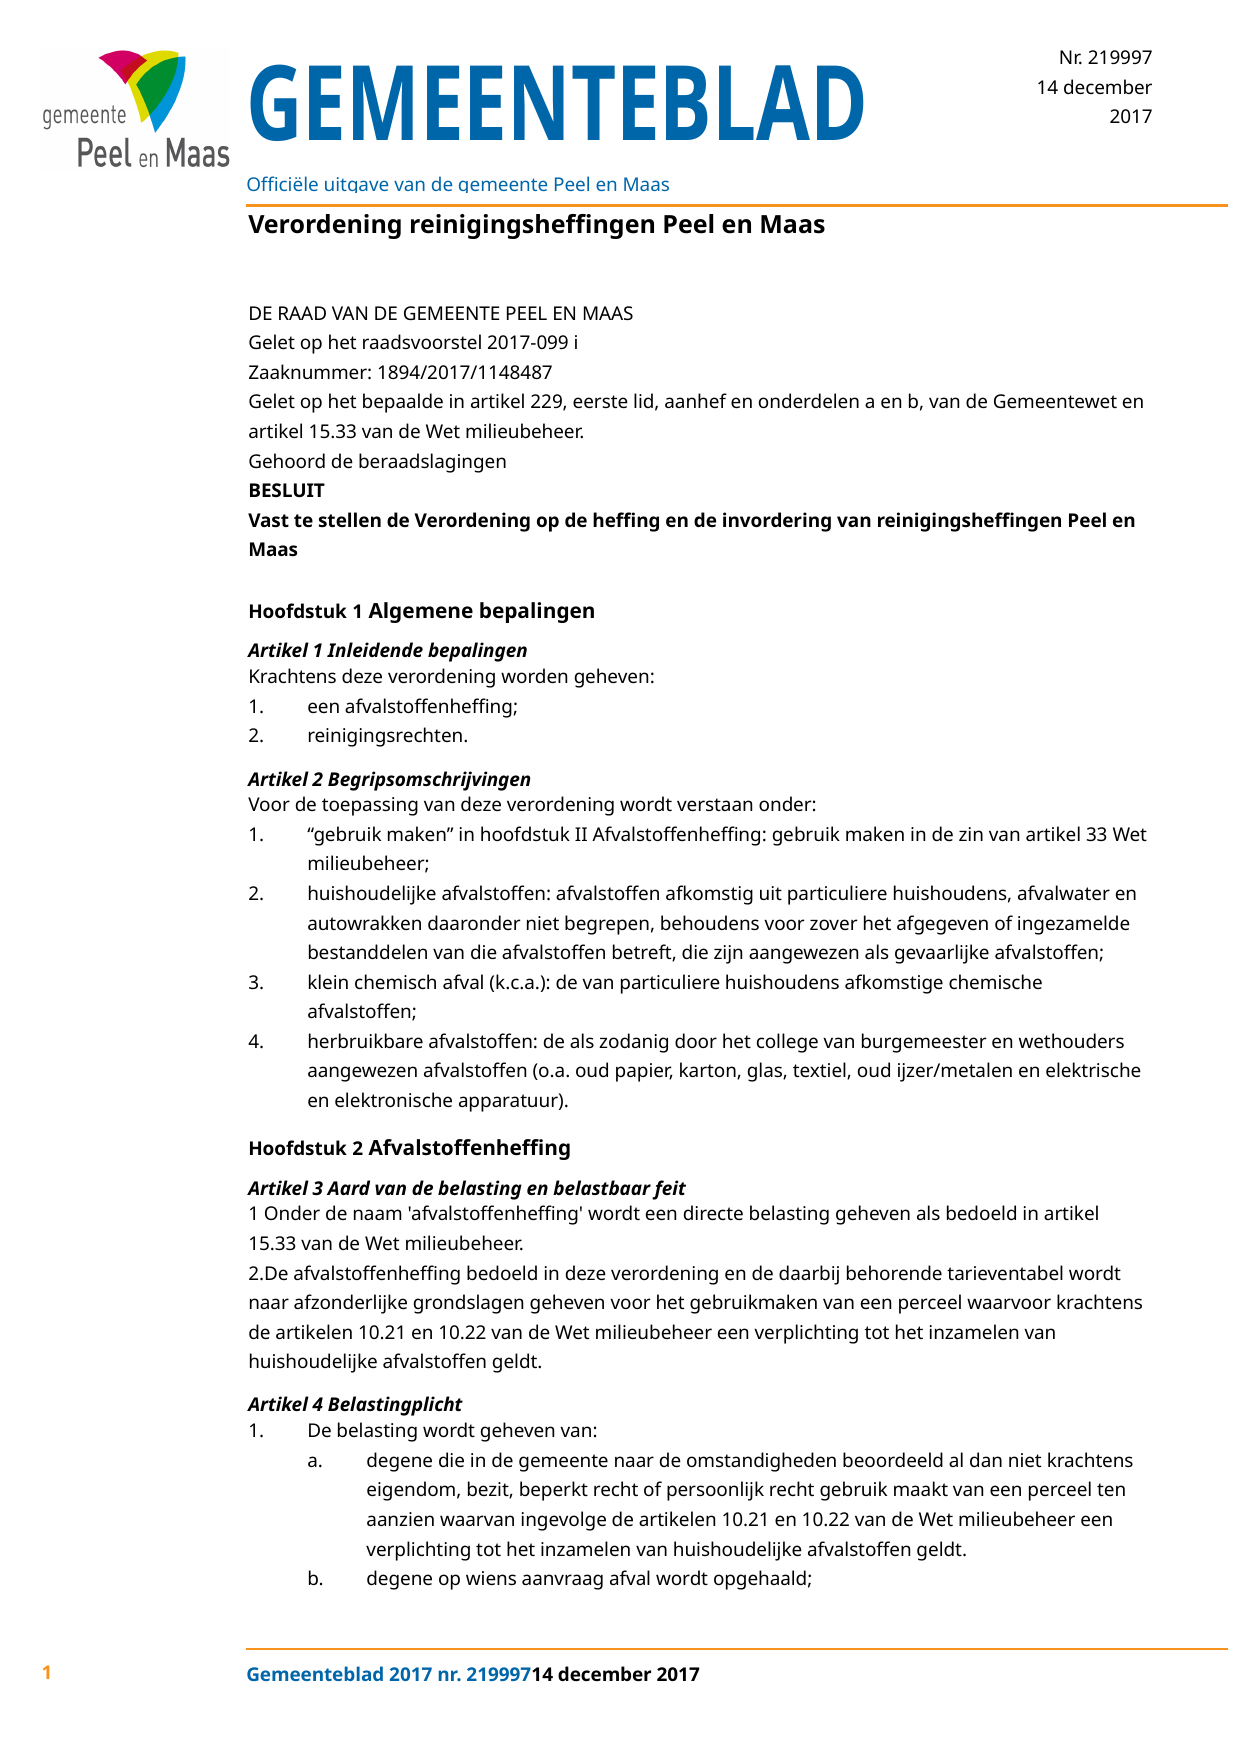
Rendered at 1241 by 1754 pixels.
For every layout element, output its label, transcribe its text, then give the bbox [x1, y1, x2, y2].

text Gelet op het bepaalde in artikel 229, eerste lid, aanhef en onderdelen a en b, van de Gemeentewet en artikel 15.33 van de Wet milieubeheer. [248, 389, 1152, 444]
text DE RAAD VAN DE GEMEENTE PEEL EN MAAS [248, 300, 1152, 326]
text Artikel 4 Belastingplicht [248, 1392, 1152, 1417]
list een afvalstoffenheffing; [248, 693, 1152, 719]
list klein chemisch afval (k.c.a.): de van particuliere huishoudens afkomstige chemische afvalstoffen; [248, 969, 1152, 1024]
list degene op wiens aanvraag afval wordt opgehaald; [307, 1565, 1152, 1591]
text Verordening reinigingsheffingen Peel en Maas [248, 207, 1152, 241]
text 2.De afvalstoffenheffing bedoeld in deze verordening en de daarbij behorende tarieventabel wordt naar afzonderlijke grondslagen geheven voor het gebruikmaken van een perceel waarvoor krachtens de artikelen 10.21 en 10.22 van de Wet milieubeheer een verplichting tot het inzamelen van huishoudelijke afvalstoffen geldt. [248, 1260, 1152, 1374]
text Gehoord de beraadslagingen [248, 448, 1152, 473]
text 1 Onder de naam 'afvalstoffenheffing' wordt een directe belasting geheven als bedoeld in artikel 15.33 van de Wet milieubeheer. [248, 1201, 1152, 1256]
text Artikel 1 Inleidende bepalingen [248, 638, 1152, 663]
text Krachtens deze verordening worden geheven: [248, 663, 1152, 689]
list reinigingsrechten. [248, 723, 1152, 748]
text Artikel 2 Begripsomschrijvingen [248, 766, 1152, 791]
list De belasting wordt geheven van: [248, 1417, 1152, 1443]
text Hoofdstuk 2 Afvalstoffenheffing [248, 1133, 1152, 1161]
text Hoofdstuk 1 Algemene bepalingen [248, 596, 1152, 624]
list huishoudelijke afvalstoffen: afvalstoffen afkomstig uit particuliere huishoudens, afvalwater en autowrakken daaronder niet begrepen, behoudens voor zover het afgegeven of ingezamelde bestanddelen van die afvalstoffen betreft, die zijn aangewezen als gevaarlijke afvalstoffen; [248, 880, 1152, 965]
text Gelet op het raadsvoorstel 2017-099 i [248, 329, 1152, 355]
text BESLUIT [248, 477, 1152, 503]
text Vast te stellen de Verordening op de heffing en de invordering van reinigingsheffingen Peel en Maas [248, 507, 1152, 562]
list degene die in de gemeente naar de omstandigheden beoordeeld al dan niet krachtens eigendom, bezit, beperkt recht of persoonlijk recht gebruik maakt van een perceel ten aanzien waarvan ingevolge de artikelen 10.21 en 10.22 van de Wet milieubeheer een verplichting tot het inzamelen van huishoudelijke afvalstoffen geldt. [307, 1447, 1152, 1561]
list “gebruik maken” in hoofdstuk II Afvalstoffenheffing: gebruik maken in de zin van artikel 33 Wet milieubeheer; [248, 821, 1152, 876]
text Voor de toepassing van deze verordening wordt verstaan onder: [248, 791, 1152, 817]
picture [41, 47, 231, 172]
list herbruikbare afvalstoffen: de als zodanig door het college van burgemeester en wethouders aangewezen afvalstoffen (o.a. oud papier, karton, glas, textiel, oud ijzer/metalen en elektrische en elektronische apparatuur). [248, 1028, 1152, 1113]
text Zaaknummer: 1894/2017/1148487 [248, 359, 1152, 385]
text Artikel 3 Aard van de belasting en belastbaar feit [248, 1175, 1152, 1201]
